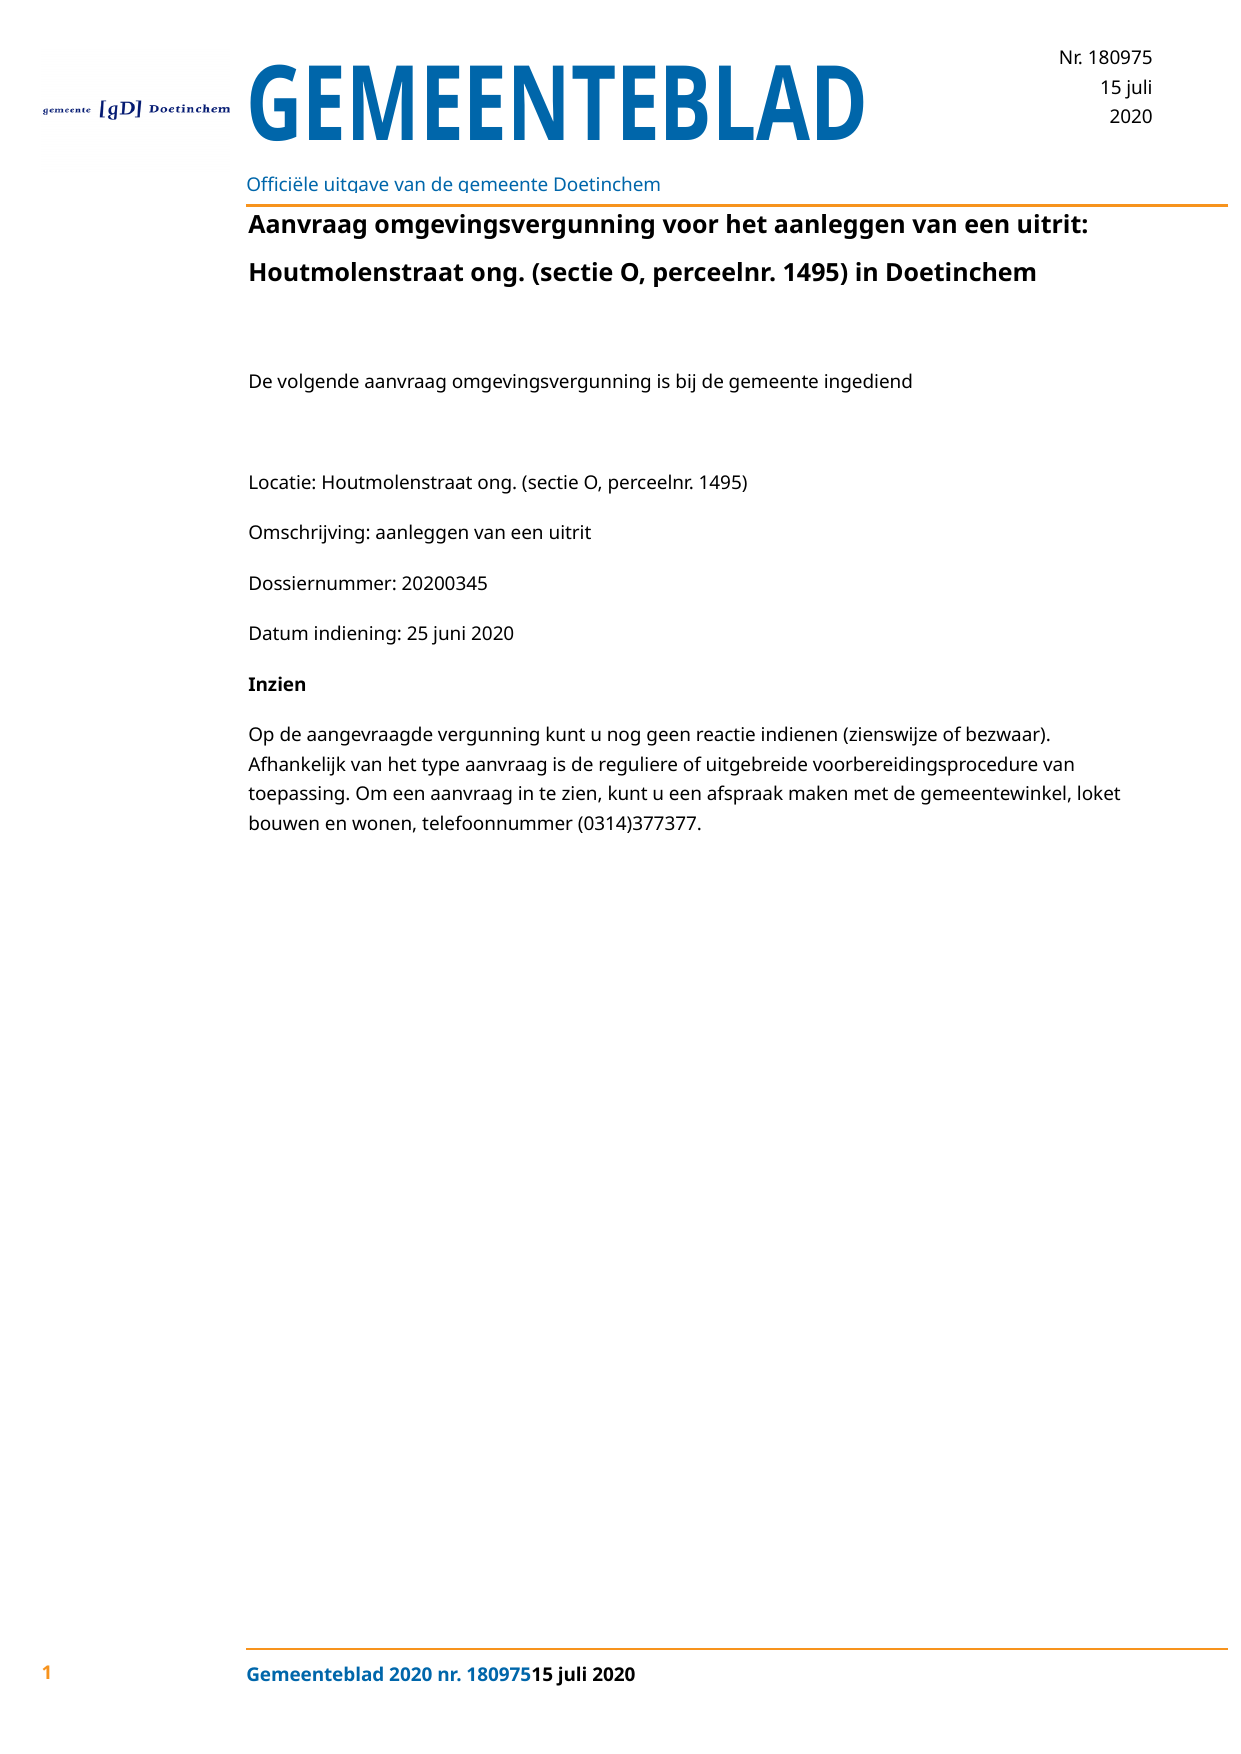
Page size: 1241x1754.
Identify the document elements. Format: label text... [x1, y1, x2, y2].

text Inzien [248, 671, 1152, 697]
text Locatie: Houtmolenstraat ong. (sectie O, perceelnr. 1495) [248, 469, 1152, 495]
text Dossiernummer: 20200345 [248, 570, 1152, 596]
text De volgende aanvraag omgevingsvergunning is bij de gemeente ingediend [248, 368, 1152, 394]
text Datum indiening: 25 juni 2020 [248, 620, 1152, 646]
text Op de aangevraagde vergunning kunt u nog geen reactie indienen (zienswijze of bezwaar). Afhankelijk van het type aanvraag is de reguliere of uitgebreide voorbereidingsprocedure van toepassing. Om een aanvraag in te zien, kunt u een afspraak maken met de gemeentewinkel, loket bouwen en wonen, telefoonnummer (0314)377377. [248, 721, 1152, 836]
picture [41, 47, 231, 172]
text Aanvraag omgevingsvergunning voor het aanleggen van een uitrit: Houtmolenstraat ong. (sectie O, perceelnr. 1495) in Doetinchem [248, 207, 1152, 288]
text Omschrijving: aanleggen van een uitrit [248, 519, 1152, 545]
